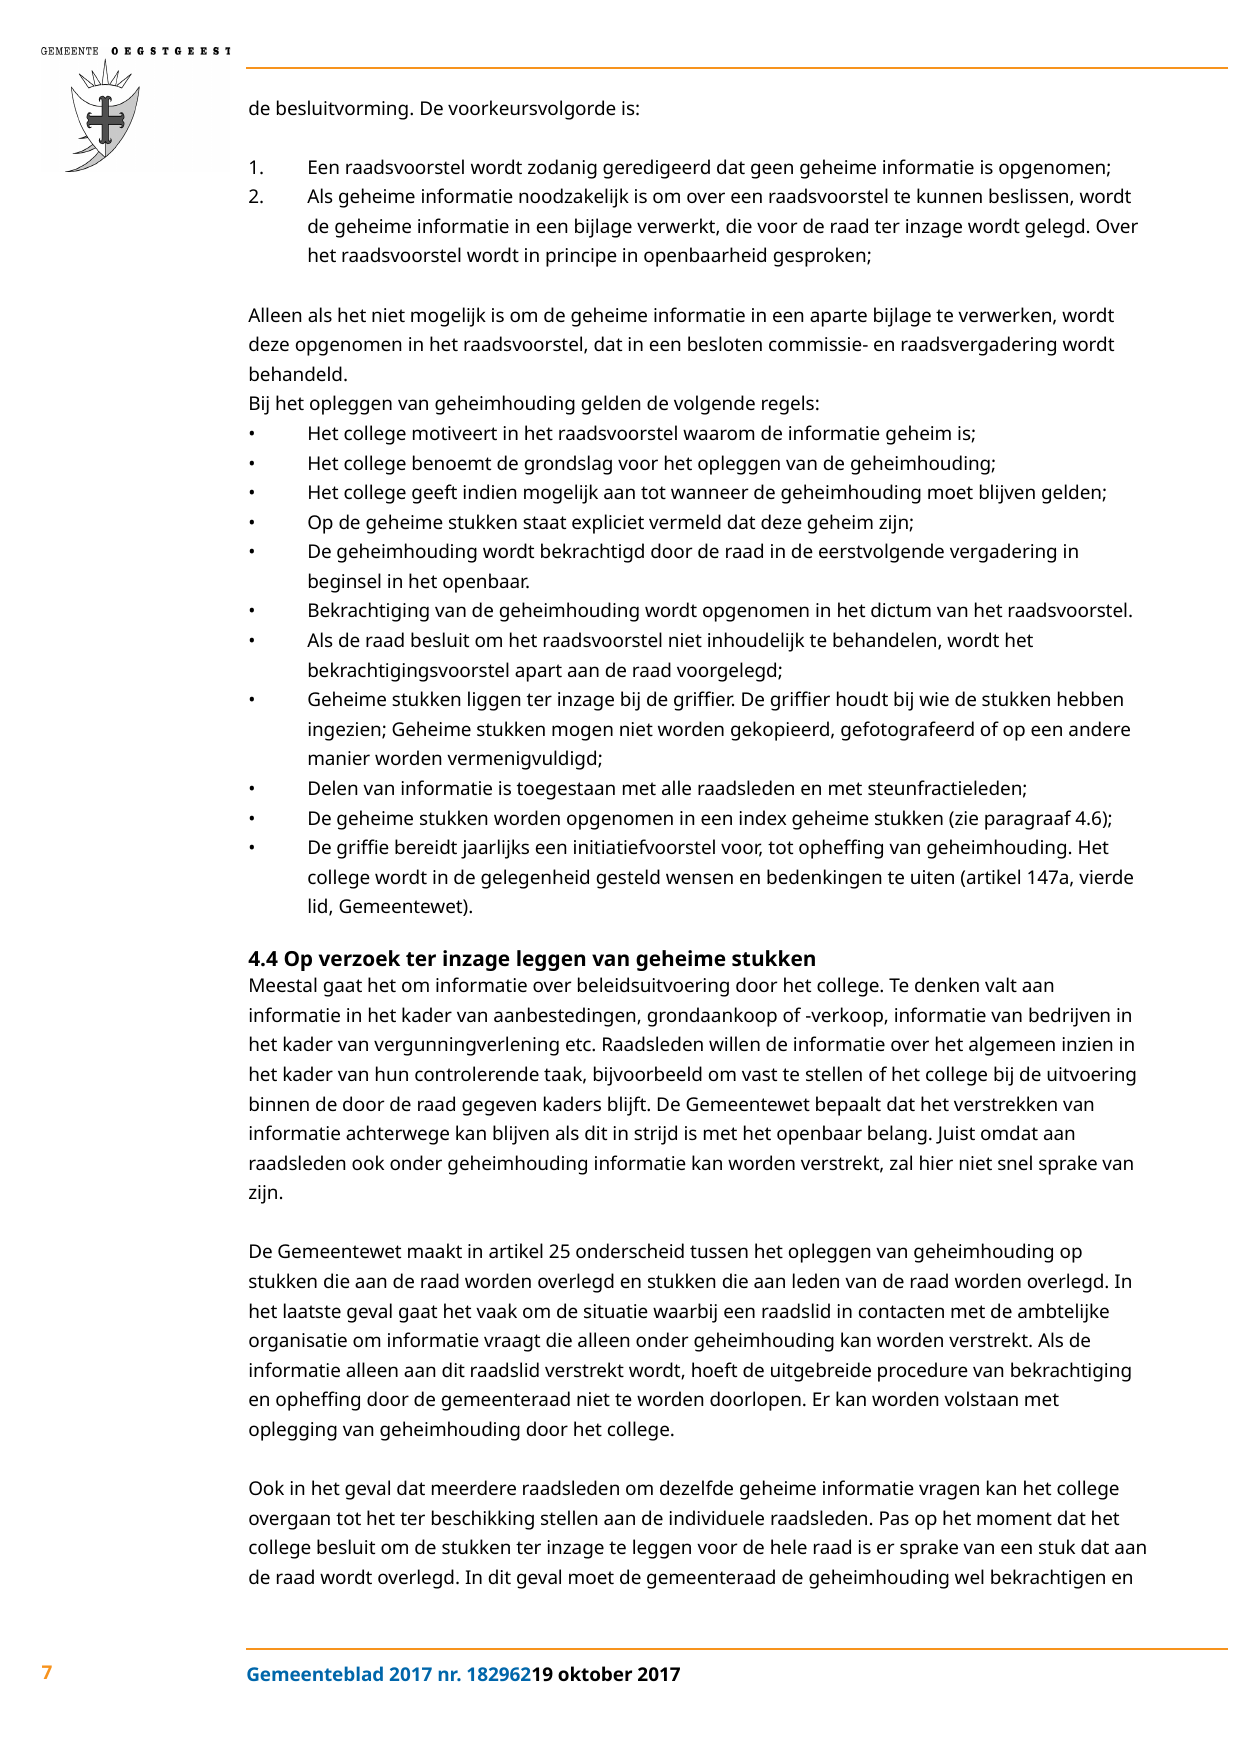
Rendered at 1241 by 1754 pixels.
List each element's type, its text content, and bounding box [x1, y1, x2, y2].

list De geheimhouding wordt bekrachtigd door de raad in de eerstvolgende vergadering in beginsel in het openbaar. [248, 538, 1152, 594]
text De Gemeentewet maakt in artikel 25 onderscheid tussen het opleggen van geheimhouding op stukken die aan de raad worden overlegd en stukken die aan leden van de raad worden overlegd. In het laatste geval gaat het vaak om de situatie waarbij een raadslid in contacten met de ambtelijke organisatie om informatie vraagt die alleen onder geheimhouding kan worden verstrekt. Als de informatie alleen aan dit raadslid verstrekt wordt, hoeft de uitgebreide procedure van bekrachtiging en opheffing door de gemeenteraad niet te worden doorlopen. Er kan worden volstaan met oplegging van geheimhouding door het college. [248, 1239, 1152, 1442]
list Delen van informatie is toegestaan met alle raadsleden en met steunfractieleden; [248, 775, 1152, 801]
picture [41, 47, 231, 172]
text Ook in het geval dat meerdere raadsleden om dezelfde geheime informatie vragen kan het college overgaan tot het ter beschikking stellen aan de individuele raadsleden. Pas op het moment dat het college besluit om de stukken ter inzage te leggen voor de hele raad is er sprake van een stuk dat aan de raad wordt overlegd. In dit geval moet de gemeenteraad de geheimhouding wel bekrachtigen en [248, 1475, 1152, 1590]
list De griffie bereidt jaarlijks een initiatiefvoorstel voor, tot opheffing van geheimhouding. Het college wordt in de gelegenheid gesteld wensen en bedenkingen te uiten (artikel 147a, vierde lid, Gemeentewet). [248, 834, 1152, 919]
list Als de raad besluit om het raadsvoorstel niet inhoudelijk te behandelen, wordt het bekrachtigingsvoorstel apart aan de raad voorgelegd; [248, 627, 1152, 683]
text Meestal gaat het om informatie over beleidsuitvoering door het college. Te denken valt aan informatie in het kader van aanbestedingen, grondaankoop of -verkoop, informatie van bedrijven in het kader van vergunningverlening etc. Raadsleden willen de informatie over het algemeen inzien in het kader van hun controlerende taak, bijvoorbeeld om vast te stellen of het college bij de uitvoering binnen de door de raad gegeven kaders blijft. De Gemeentewet bepaalt dat het verstrekken van informatie achterwege kan blijven als dit in strijd is met het openbaar belang. Juist omdat aan raadsleden ook onder geheimhouding informatie kan worden verstrekt, zal hier niet snel sprake van zijn. [248, 972, 1152, 1205]
list Een raadsvoorstel wordt zodanig geredigeerd dat geen geheime informatie is opgenomen; [248, 154, 1152, 180]
list Als geheime informatie noodzakelijk is om over een raadsvoorstel te kunnen beslissen, wordt de geheime informatie in een bijlage verwerkt, die voor de raad ter inzage wordt gelegd. Over het raadsvoorstel wordt in principe in openbaarheid gesproken; [248, 183, 1152, 268]
list Het college motiveert in het raadsvoorstel waarom de informatie geheim is; [248, 420, 1152, 446]
text Bij het opleggen van geheimhouding gelden de volgende regels: [248, 391, 1152, 416]
list Op de geheime stukken staat expliciet vermeld dat deze geheim zijn; [248, 509, 1152, 535]
text 4.4 Op verzoek ter inzage leggen van geheime stukken [248, 944, 1152, 972]
list Het college benoemt de grondslag voor het opleggen van de geheimhouding; [248, 450, 1152, 476]
list Bekrachtiging van de geheimhouding wordt opgenomen in het dictum van het raadsvoorstel. [248, 598, 1152, 623]
text de besluitvorming. De voorkeursvolgorde is: [248, 95, 1152, 121]
list De geheime stukken worden opgenomen in een index geheime stukken (zie paragraaf 4.6); [248, 805, 1152, 831]
text Alleen als het niet mogelijk is om de geheime informatie in een aparte bijlage te verwerken, wordt deze opgenomen in het raadsvoorstel, dat in een besloten commissie- en raadsvergadering wordt behandeld. [248, 302, 1152, 387]
list Geheime stukken liggen ter inzage bij de griffier. De griffier houdt bij wie de stukken hebben ingezien; Geheime stukken mogen niet worden gekopieerd, gefotografeerd of op een andere manier worden vermenigvuldigd; [248, 686, 1152, 771]
list Het college geeft indien mogelijk aan tot wanneer de geheimhouding moet blijven gelden; [248, 479, 1152, 505]
